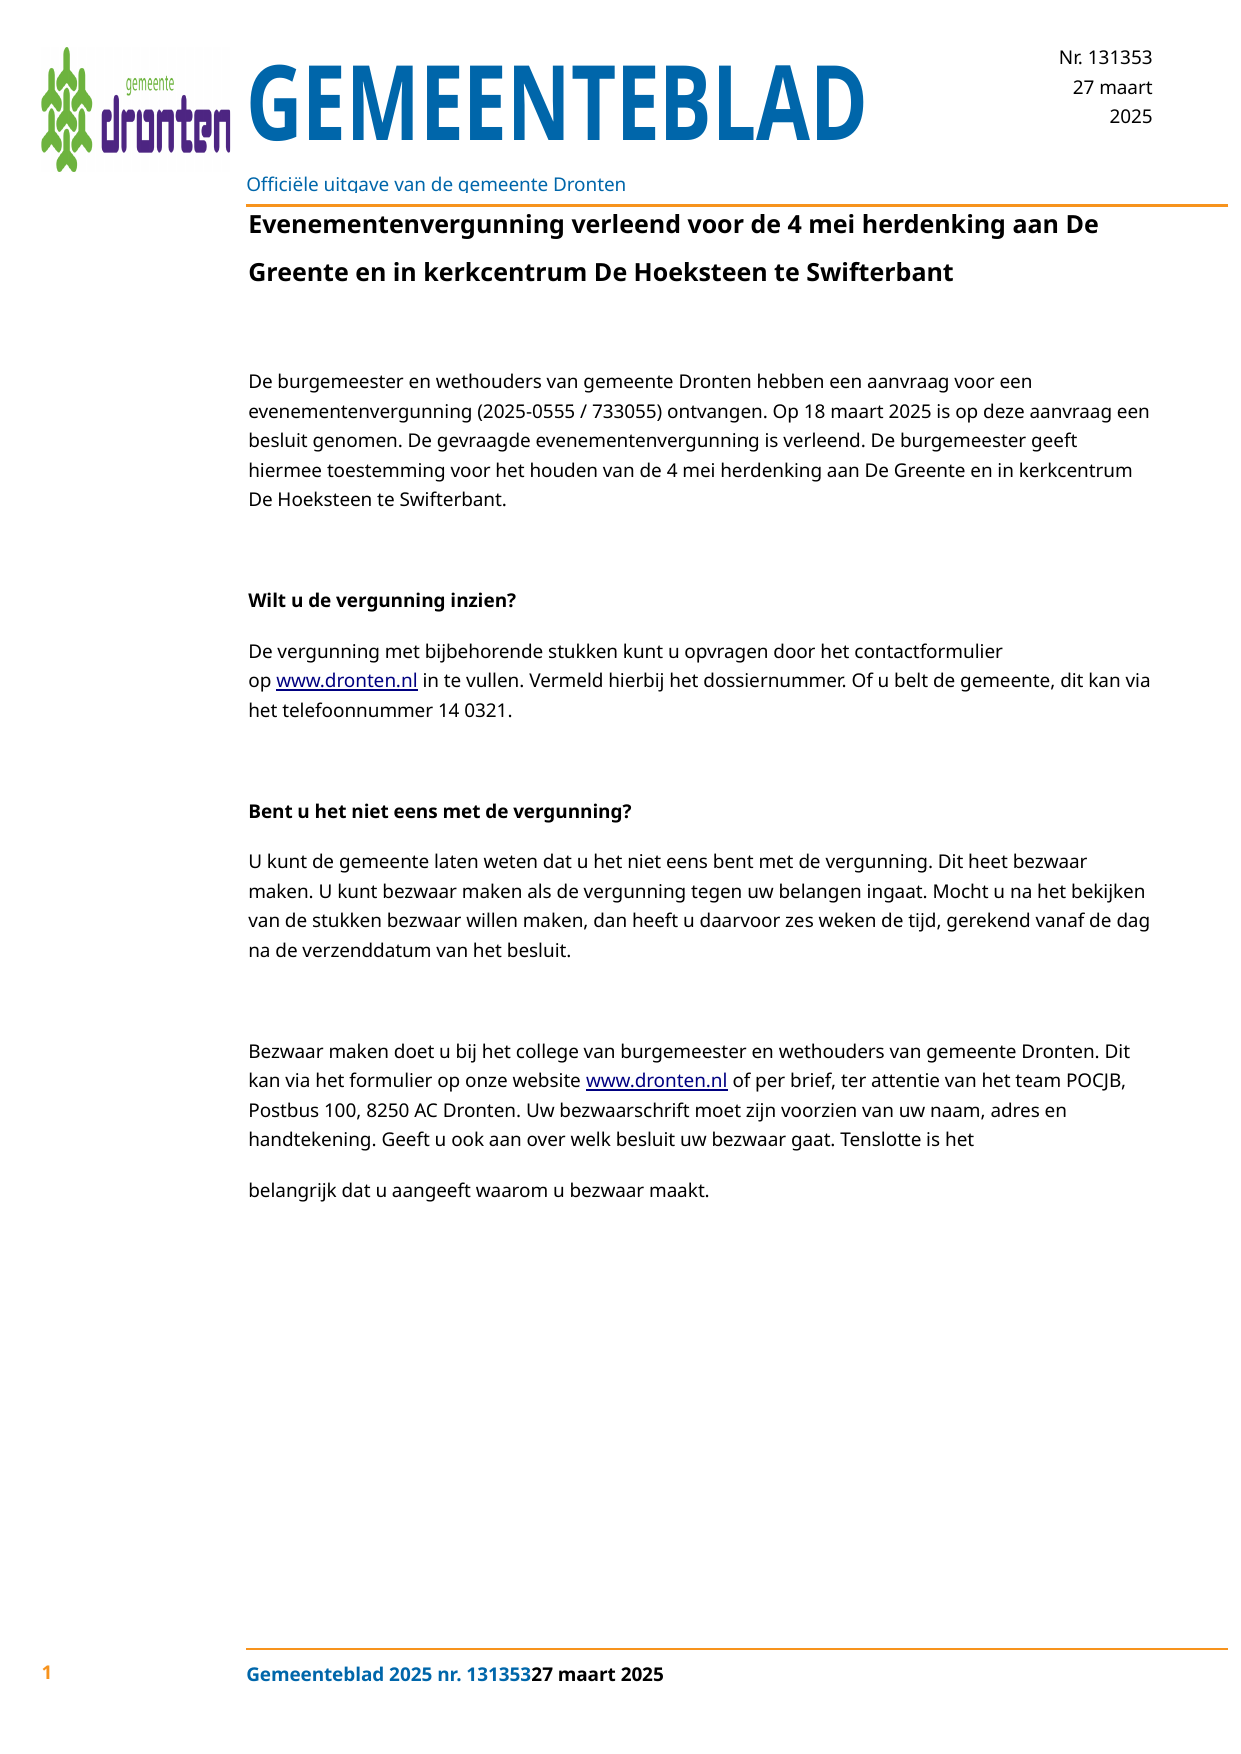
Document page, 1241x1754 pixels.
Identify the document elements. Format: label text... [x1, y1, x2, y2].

text belangrijk dat u aangeeft waarom u bezwaar maakt. [248, 1177, 1152, 1203]
picture [41, 47, 231, 172]
text Wilt u de vergunning inzien? [248, 587, 1152, 613]
text Bezwaar maken doet u bij het college van burgemeester en wethouders van gemeente Dronten. Dit kan via het formulier op onze website www.dronten.nl of per brief, ter attentie van het team POCJB, Postbus 100, 8250 AC Dronten. Uw bezwaarschrift moet zijn voorzien van uw naam, adres en handtekening. Geeft u ook aan over welk besluit uw bezwaar gaat. Tenslotte is het [248, 1038, 1152, 1152]
text Bent u het niet eens met de vergunning? [248, 798, 1152, 824]
text De vergunning met bijbehorende stukken kunt u opvragen door het contactformulier op www.dronten.nl in te vullen. Vermeld hierbij het dossiernummer. Of u belt de gemeente, dit kan via het telefoonnummer 14 0321. [248, 638, 1152, 723]
text Evenementenvergunning verleend voor de 4 mei herdenking aan De Greente en in kerkcentrum De Hoeksteen te Swifterbant [248, 207, 1152, 288]
text De burgemeester en wethouders van gemeente Dronten hebben een aanvraag voor een evenementenvergunning (2025-0555 / 733055) ontvangen. Op 18 maart 2025 is op deze aanvraag een besluit genomen. De gevraagde evenementenvergunning is verleend. De burgemeester geeft hiermee toestemming voor het houden van de 4 mei herdenking aan De Greente en in kerkcentrum De Hoeksteen te Swifterbant. [248, 368, 1152, 512]
text U kunt de gemeente laten weten dat u het niet eens bent met de vergunning. Dit heet bezwaar maken. U kunt bezwaar maken als de vergunning tegen uw belangen ingaat. Mocht u na het bekijken van de stukken bezwaar willen maken, dan heeft u daarvoor zes weken de tijd, gerekend vanaf de dag na de verzenddatum van het besluit. [248, 848, 1152, 963]
